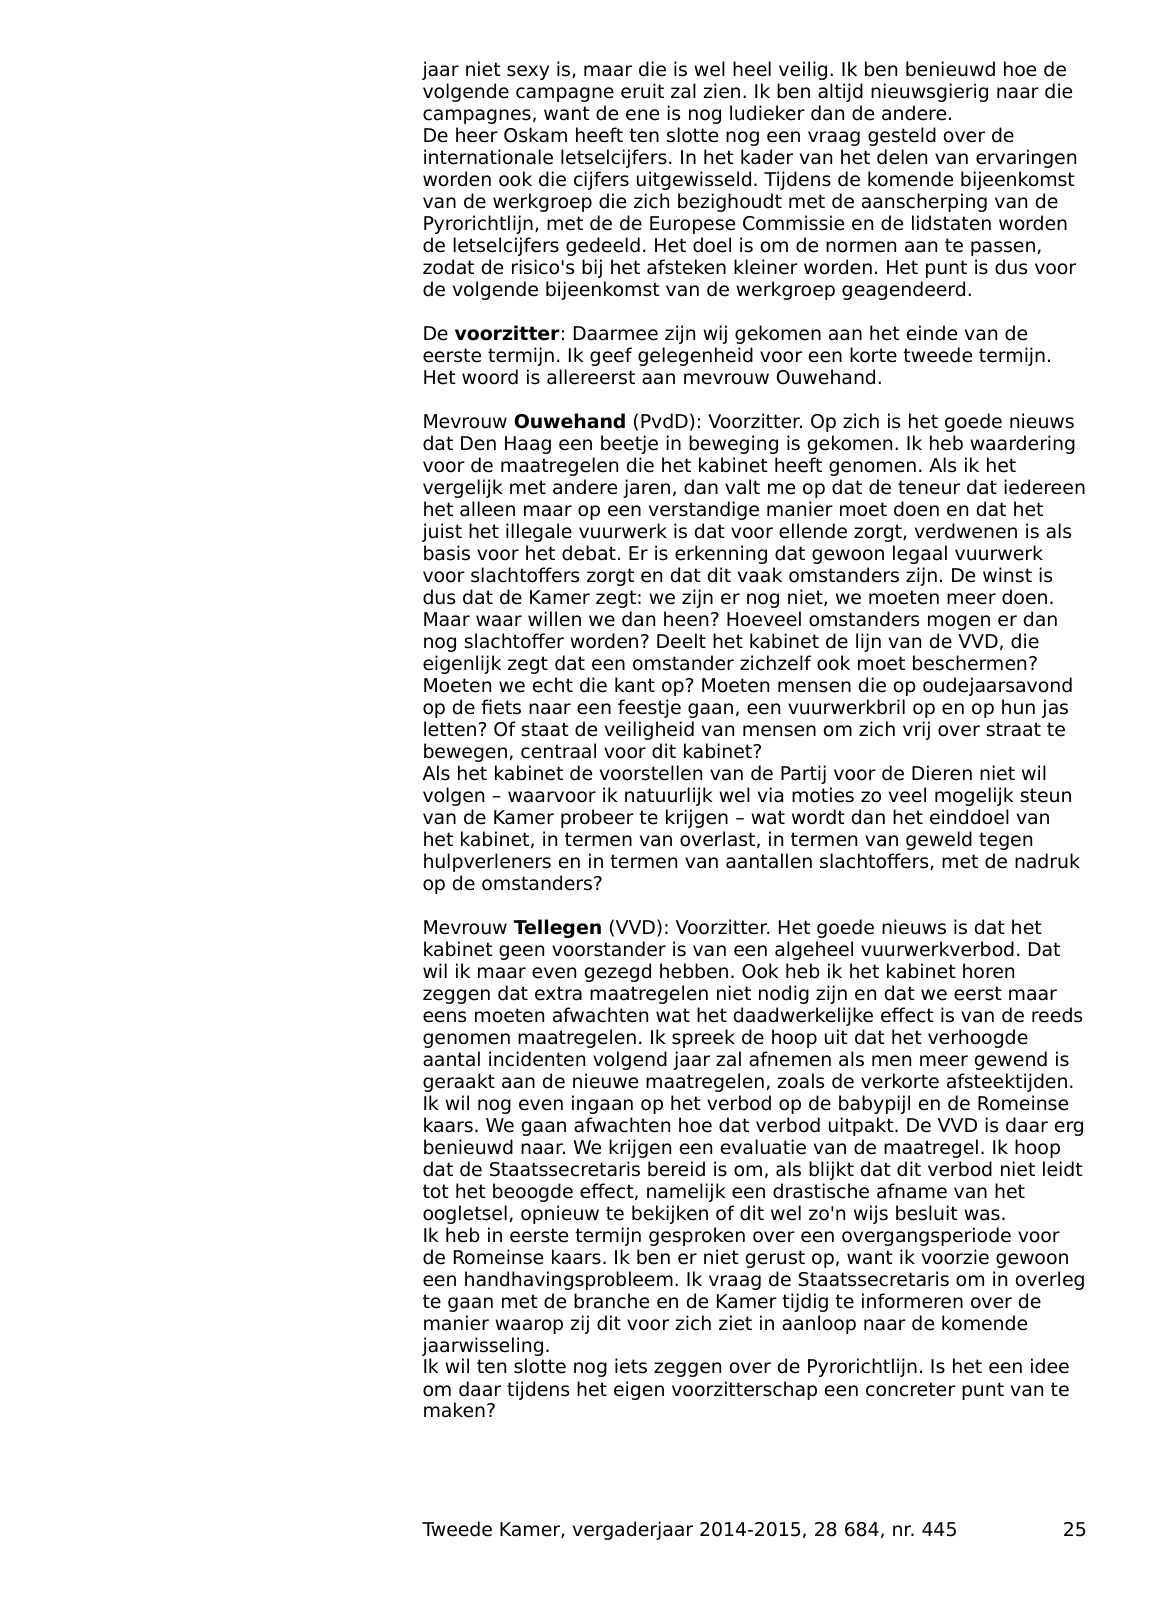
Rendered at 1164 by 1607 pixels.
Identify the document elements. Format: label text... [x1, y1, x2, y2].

text Mevrouw Tellegen (VVD): Voorzitter. Het goede nieuws is dat het kabinet geen voorstander is van een algeheel vuurwerkverbod. Dat wil ik maar even gezegd hebben. Ook heb ik het kabinet horen zeggen dat extra maatregelen niet nodig zijn en dat we eerst maar eens moeten afwachten wat het daadwerkelijke effect is van de reeds genomen maatregelen. Ik spreek de hoop uit dat het verhoogde aantal incidenten volgend jaar zal afnemen als men meer gewend is geraakt aan de nieuwe maatregelen, zoals de verkorte afsteektijden. [422, 917, 1087, 1093]
text De heer Oskam heeft ten slotte nog een vraag gesteld over de internationale letselcijfers. In het kader van het delen van ervaringen worden ook die cijfers uitgewisseld. Tijdens de komende bijeenkomst van de werkgroep die zich bezighoudt met de aanscherping van de Pyrorichtlijn, met de de Europese Commissie en de lidstaten worden de letselcijfers gedeeld. Het doel is om de normen aan te passen, zodat de risico's bij het afsteken kleiner worden. Het punt is dus voor de volgende bijeenkomst van de werkgroep geagendeerd. [422, 125, 1087, 301]
text jaar niet sexy is, maar die is wel heel veilig. Ik ben benieuwd hoe de volgende campagne eruit zal zien. Ik ben altijd nieuwsgierig naar die campagnes, want de ene is nog ludieker dan de andere. [422, 59, 1087, 125]
text Ik wil ten slotte nog iets zeggen over de Pyrorichtlijn. Is het een idee om daar tijdens het eigen voorzitterschap een concreter punt van te maken? [422, 1356, 1087, 1422]
text De voorzitter: Daarmee zijn wij gekomen aan het einde van de eerste termijn. Ik geef gelegenheid voor een korte tweede termijn. [422, 323, 1087, 367]
text Mevrouw Ouwehand (PvdD): Voorzitter. Op zich is het goede nieuws dat Den Haag een beetje in beweging is gekomen. Ik heb waardering voor de maatregelen die het kabinet heeft genomen. Als ik het vergelijk met andere jaren, dan valt me op dat de teneur dat iedereen het alleen maar op een verstandige manier moet doen en dat het juist het illegale vuurwerk is dat voor ellende zorgt, verdwenen is als basis voor het debat. Er is erkenning dat gewoon legaal vuurwerk voor slachtoffers zorgt en dat dit vaak omstanders zijn. De winst is dus dat de Kamer zegt: we zijn er nog niet, we moeten meer doen. Maar waar willen we dan heen? Hoeveel omstanders mogen er dan nog slachtoffer worden? Deelt het kabinet de lijn van de VVD, die eigenlijk zegt dat een omstander zichzelf ook moet beschermen? Moeten we echt die kant op? Moeten mensen die op oudejaarsavond op de fiets naar een feestje gaan, een vuurwerkbril op en op hun jas letten? Of staat de veiligheid van mensen om zich vrij over straat te bewegen, centraal voor dit kabinet? [422, 411, 1087, 763]
text Ik heb in eerste termijn gesproken over een overgangsperiode voor de Romeinse kaars. Ik ben er niet gerust op, want ik voorzie gewoon een handhavingsprobleem. Ik vraag de Staatssecretaris om in overleg te gaan met de branche en de Kamer tijdig te informeren over de manier waarop zij dit voor zich ziet in aanloop naar de komende jaarwisseling. [422, 1224, 1087, 1356]
text Als het kabinet de voorstellen van de Partij voor de Dieren niet wil volgen – waarvoor ik natuurlijk wel via moties zo veel mogelijk steun van de Kamer probeer te krijgen – wat wordt dan het einddoel van het kabinet, in termen van overlast, in termen van geweld tegen hulpverleners en in termen van aantallen slachtoffers, met de nadruk op de omstanders? [422, 763, 1087, 895]
text Het woord is allereerst aan mevrouw Ouwehand. [422, 367, 1087, 389]
text Ik wil nog even ingaan op het verbod op de babypijl en de Romeinse kaars. We gaan afwachten hoe dat verbod uitpakt. De VVD is daar erg benieuwd naar. We krijgen een evaluatie van de maatregel. Ik hoop dat de Staatssecretaris bereid is om, als blijkt dat dit verbod niet leidt tot het beoogde effect, namelijk een drastische afname van het oogletsel, opnieuw te bekijken of dit wel zo'n wijs besluit was. [422, 1093, 1087, 1224]
